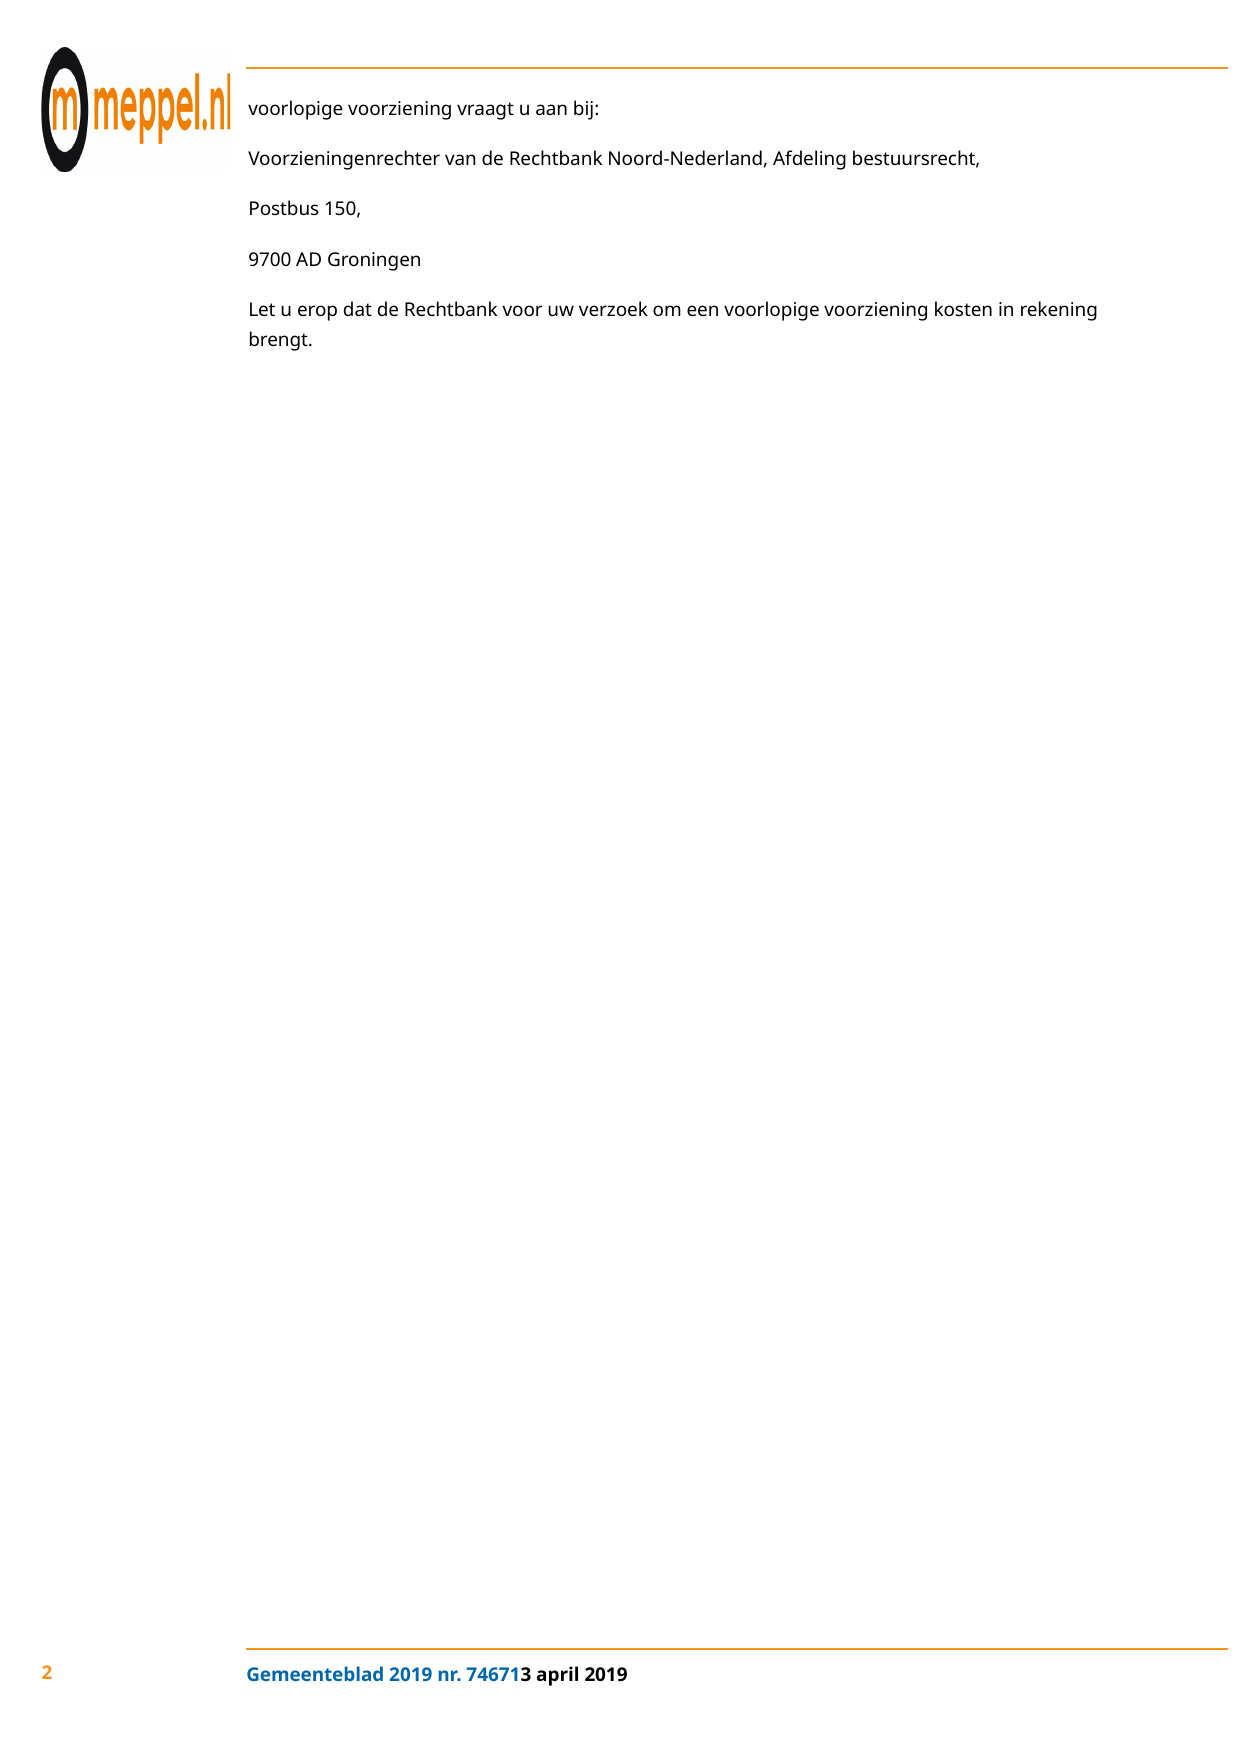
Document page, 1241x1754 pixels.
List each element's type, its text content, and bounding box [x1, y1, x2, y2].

text voorlopige voorziening vraagt u aan bij: [248, 95, 1152, 121]
text Postbus 150, [248, 196, 1152, 221]
text Voorzieningenrechter van de Rechtbank Noord-Nederland, Afdeling bestuursrecht, [248, 145, 1152, 171]
text 9700 AD Groningen [248, 246, 1152, 272]
text Let u erop dat de Rechtbank voor uw verzoek om een voorlopige voorziening kosten in rekening brengt. [248, 296, 1152, 352]
picture [41, 47, 231, 172]
